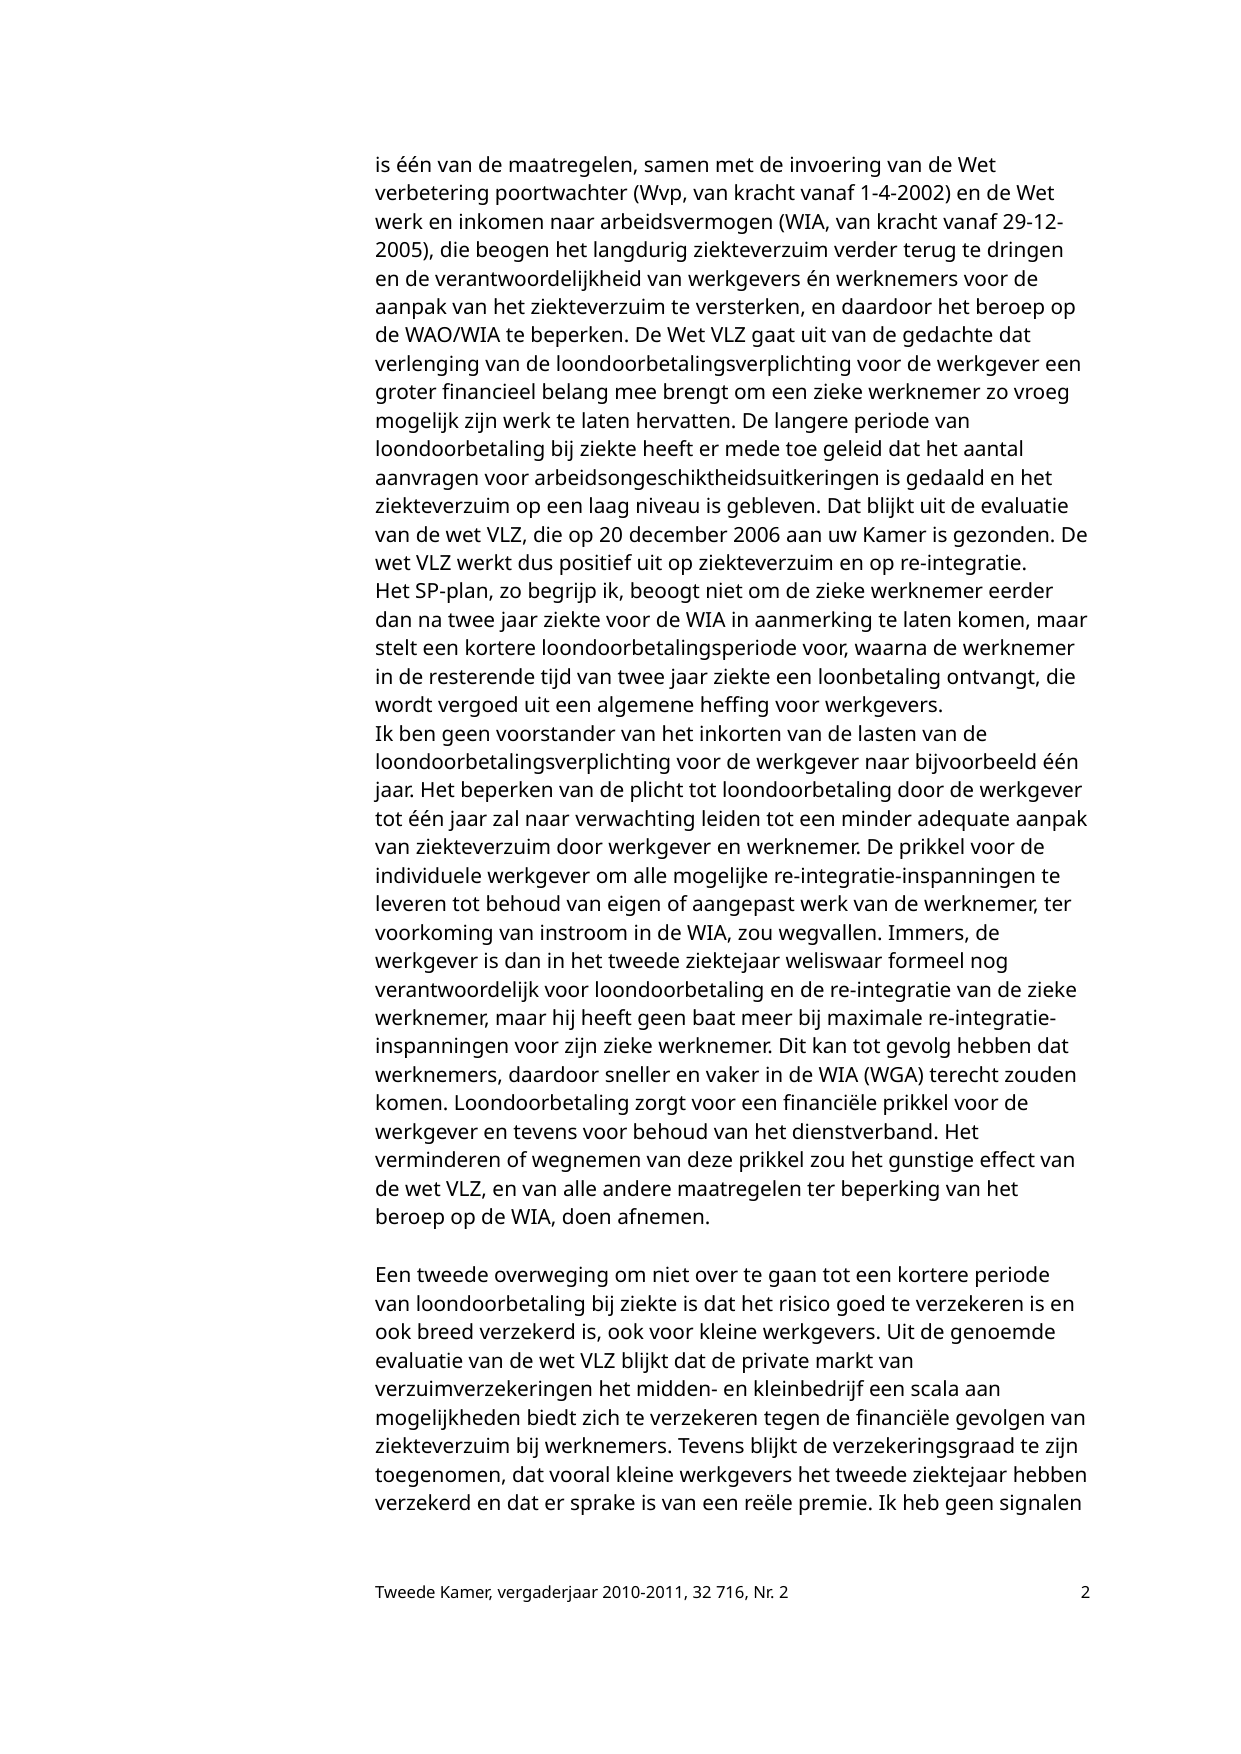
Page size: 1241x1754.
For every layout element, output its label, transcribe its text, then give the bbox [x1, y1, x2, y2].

text Ik ben geen voorstander van het inkorten van de lasten van de loondoorbetalingsverplichting voor de werkgever naar bijvoorbeeld één jaar. Het beperken van de plicht tot loondoorbetaling door de werkgever tot één jaar zal naar verwachting leiden tot een minder adequate aanpak van ziekteverzuim door werkgever en werknemer. De prikkel voor de individuele werkgever om alle mogelijke re-integratie-inspanningen te leveren tot behoud van eigen of aangepast werk van de werknemer, ter voorkoming van instroom in de WIA, zou wegvallen. Immers, de werkgever is dan in het tweede ziektejaar weliswaar formeel nog verantwoordelijk voor loondoorbetaling en de re-integratie van de zieke werknemer, maar hij heeft geen baat meer bij maximale re-integratie-inspanningen voor zijn zieke werknemer. Dit kan tot gevolg hebben dat werknemers, daardoor sneller en vaker in de WIA (WGA) terecht zouden komen. Loondoorbetaling zorgt voor een financiële prikkel voor de werkgever en tevens voor behoud van het dienstverband. Het verminderen of wegnemen van deze prikkel zou het gunstige effect van de wet VLZ, en van alle andere maatregelen ter beperking van het beroep op de WIA, doen afnemen. [375, 719, 1090, 1231]
text is één van de maatregelen, samen met de invoering van de Wet verbetering poortwachter (Wvp, van kracht vanaf 1-4-2002) en de Wet werk en inkomen naar arbeidsvermogen (WIA, van kracht vanaf 29-12-2005), die beogen het langdurig ziekteverzuim verder terug te dringen en de verantwoordelijkheid van werkgevers én werknemers voor de aanpak van het ziekteverzuim te versterken, en daardoor het beroep op de WAO/WIA te beperken. De Wet VLZ gaat uit van de gedachte dat verlenging van de loondoorbetalingsverplichting voor de werkgever een groter financieel belang mee brengt om een zieke werknemer zo vroeg mogelijk zijn werk te laten hervatten. De langere periode van loondoorbetaling bij ziekte heeft er mede toe geleid dat het aantal aanvragen voor arbeidsongeschiktheidsuitkeringen is gedaald en het ziekteverzuim op een laag niveau is gebleven. Dat blijkt uit de evaluatie van de wet VLZ, die op 20 december 2006 aan uw Kamer is gezonden. De wet VLZ werkt dus positief uit op ziekteverzuim en op re-integratie. [375, 150, 1090, 577]
text Het SP-plan, zo begrijp ik, beoogt niet om de zieke werknemer eerder dan na twee jaar ziekte voor de WIA in aanmerking te laten komen, maar stelt een kortere loondoorbetalingsperiode voor, waarna de werknemer in de resterende tijd van twee jaar ziekte een loonbetaling ontvangt, die wordt vergoed uit een algemene heffing voor werkgevers. [375, 577, 1090, 719]
text Een tweede overweging om niet over te gaan tot een kortere periode van loondoorbetaling bij ziekte is dat het risico goed te verzekeren is en ook breed verzekerd is, ook voor kleine werkgevers. Uit de genoemde evaluatie van de wet VLZ blijkt dat de private markt van verzuimverzekeringen het midden- en kleinbedrijf een scala aan mogelijkheden biedt zich te verzekeren tegen de financiële gevolgen van ziekteverzuim bij werknemers. Tevens blijkt de verzekeringsgraad te zijn toegenomen, dat vooral kleine werkgevers het tweede ziektejaar hebben verzekerd en dat er sprake is van een reële premie. Ik heb geen signalen [375, 1261, 1090, 1517]
